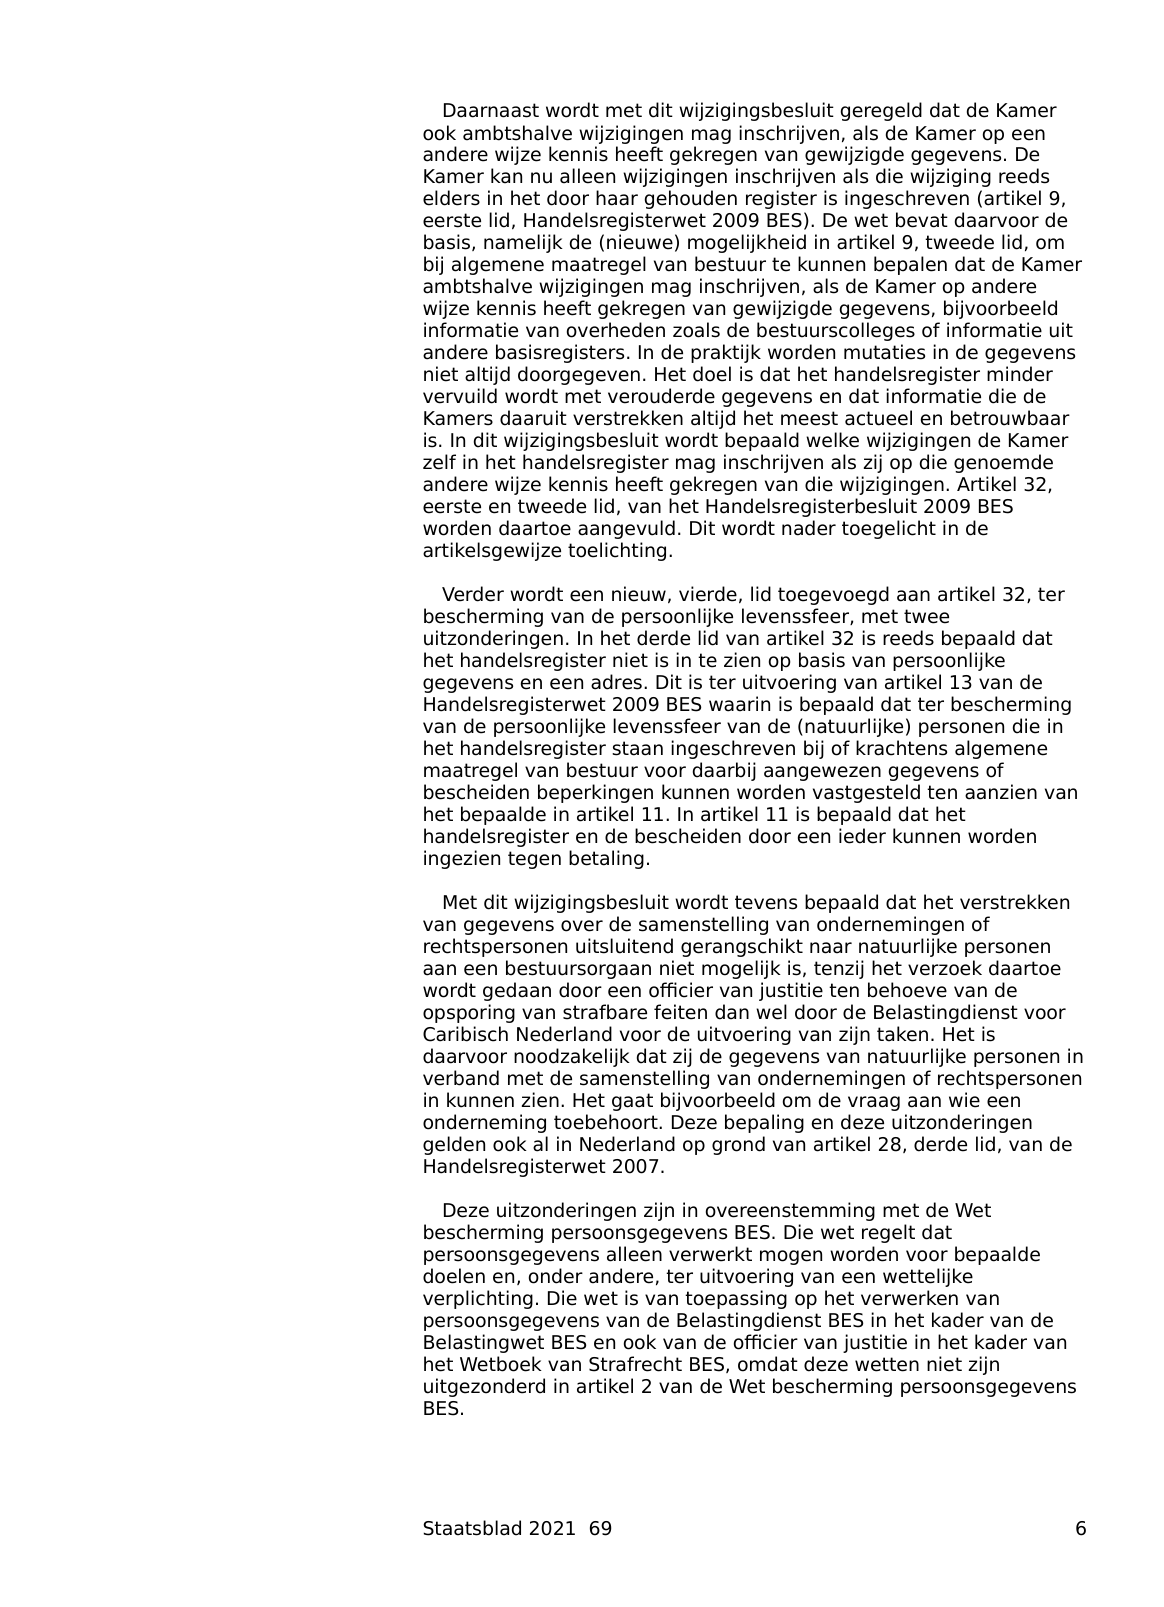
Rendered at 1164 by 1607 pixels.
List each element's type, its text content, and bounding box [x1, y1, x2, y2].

text Deze uitzonderingen zijn in overeenstemming met de Wet bescherming persoonsgegevens BES. Die wet regelt dat persoonsgegevens alleen verwerkt mogen worden voor bepaalde doelen en, onder andere, ter uitvoering van een wettelijke verplichting. Die wet is van toepassing op het verwerken van persoonsgegevens van de Belastingdienst BES in het kader van de Belastingwet BES en ook van de officier van justitie in het kader van het Wetboek van Strafrecht BES, omdat deze wetten niet zijn uitgezonderd in artikel 2 van de Wet bescherming persoonsgegevens BES. [422, 1200, 1087, 1420]
text Daarnaast wordt met dit wijzigingsbesluit geregeld dat de Kamer ook ambtshalve wijzigingen mag inschrijven, als de Kamer op een andere wijze kennis heeft gekregen van gewijzigde gegevens. De Kamer kan nu alleen wijzigingen inschrijven als die wijziging reeds elders in het door haar gehouden register is ingeschreven (artikel 9, eerste lid, Handelsregisterwet 2009 BES). De wet bevat daarvoor de basis, namelijk de (nieuwe) mogelijkheid in artikel 9, tweede lid, om bij algemene maatregel van bestuur te kunnen bepalen dat de Kamer ambtshalve wijzigingen mag inschrijven, als de Kamer op andere wijze kennis heeft gekregen van gewijzigde gegevens, bijvoorbeeld informatie van overheden zoals de bestuurscolleges of informatie uit andere basisregisters. In de praktijk worden mutaties in de gegevens niet altijd doorgegeven. Het doel is dat het handelsregister minder vervuild wordt met verouderde gegevens en dat informatie die de Kamers daaruit verstrekken altijd het meest actueel en betrouwbaar is. In dit wijzigingsbesluit wordt bepaald welke wijzigingen de Kamer zelf in het handelsregister mag inschrijven als zij op die genoemde andere wijze kennis heeft gekregen van die wijzigingen. Artikel 32, eerste en tweede lid, van het Handelsregisterbesluit 2009 BES worden daartoe aangevuld. Dit wordt nader toegelicht in de artikelsgewijze toelichting. [422, 100, 1087, 562]
text Verder wordt een nieuw, vierde, lid toegevoegd aan artikel 32, ter bescherming van de persoonlijke levenssfeer, met twee uitzonderingen. In het derde lid van artikel 32 is reeds bepaald dat het handelsregister niet is in te zien op basis van persoonlijke gegevens en een adres. Dit is ter uitvoering van artikel 13 van de Handelsregisterwet 2009 BES waarin is bepaald dat ter bescherming van de persoonlijke levenssfeer van de (natuurlijke) personen die in het handelsregister staan ingeschreven bij of krachtens algemene maatregel van bestuur voor daarbij aangewezen gegevens of bescheiden beperkingen kunnen worden vastgesteld ten aanzien van het bepaalde in artikel 11. In artikel 11 is bepaald dat het handelsregister en de bescheiden door een ieder kunnen worden ingezien tegen betaling. [422, 584, 1087, 870]
text Met dit wijzigingsbesluit wordt tevens bepaald dat het verstrekken van gegevens over de samenstelling van ondernemingen of rechtspersonen uitsluitend gerangschikt naar natuurlijke personen aan een bestuursorgaan niet mogelijk is, tenzij het verzoek daartoe wordt gedaan door een officier van justitie ten behoeve van de opsporing van strafbare feiten dan wel door de Belastingdienst voor Caribisch Nederland voor de uitvoering van zijn taken. Het is daarvoor noodzakelijk dat zij de gegevens van natuurlijke personen in verband met de samenstelling van ondernemingen of rechtspersonen in kunnen zien. Het gaat bijvoorbeeld om de vraag aan wie een onderneming toebehoort. Deze bepaling en deze uitzonderingen gelden ook al in Nederland op grond van artikel 28, derde lid, van de Handelsregisterwet 2007. [422, 892, 1087, 1178]
